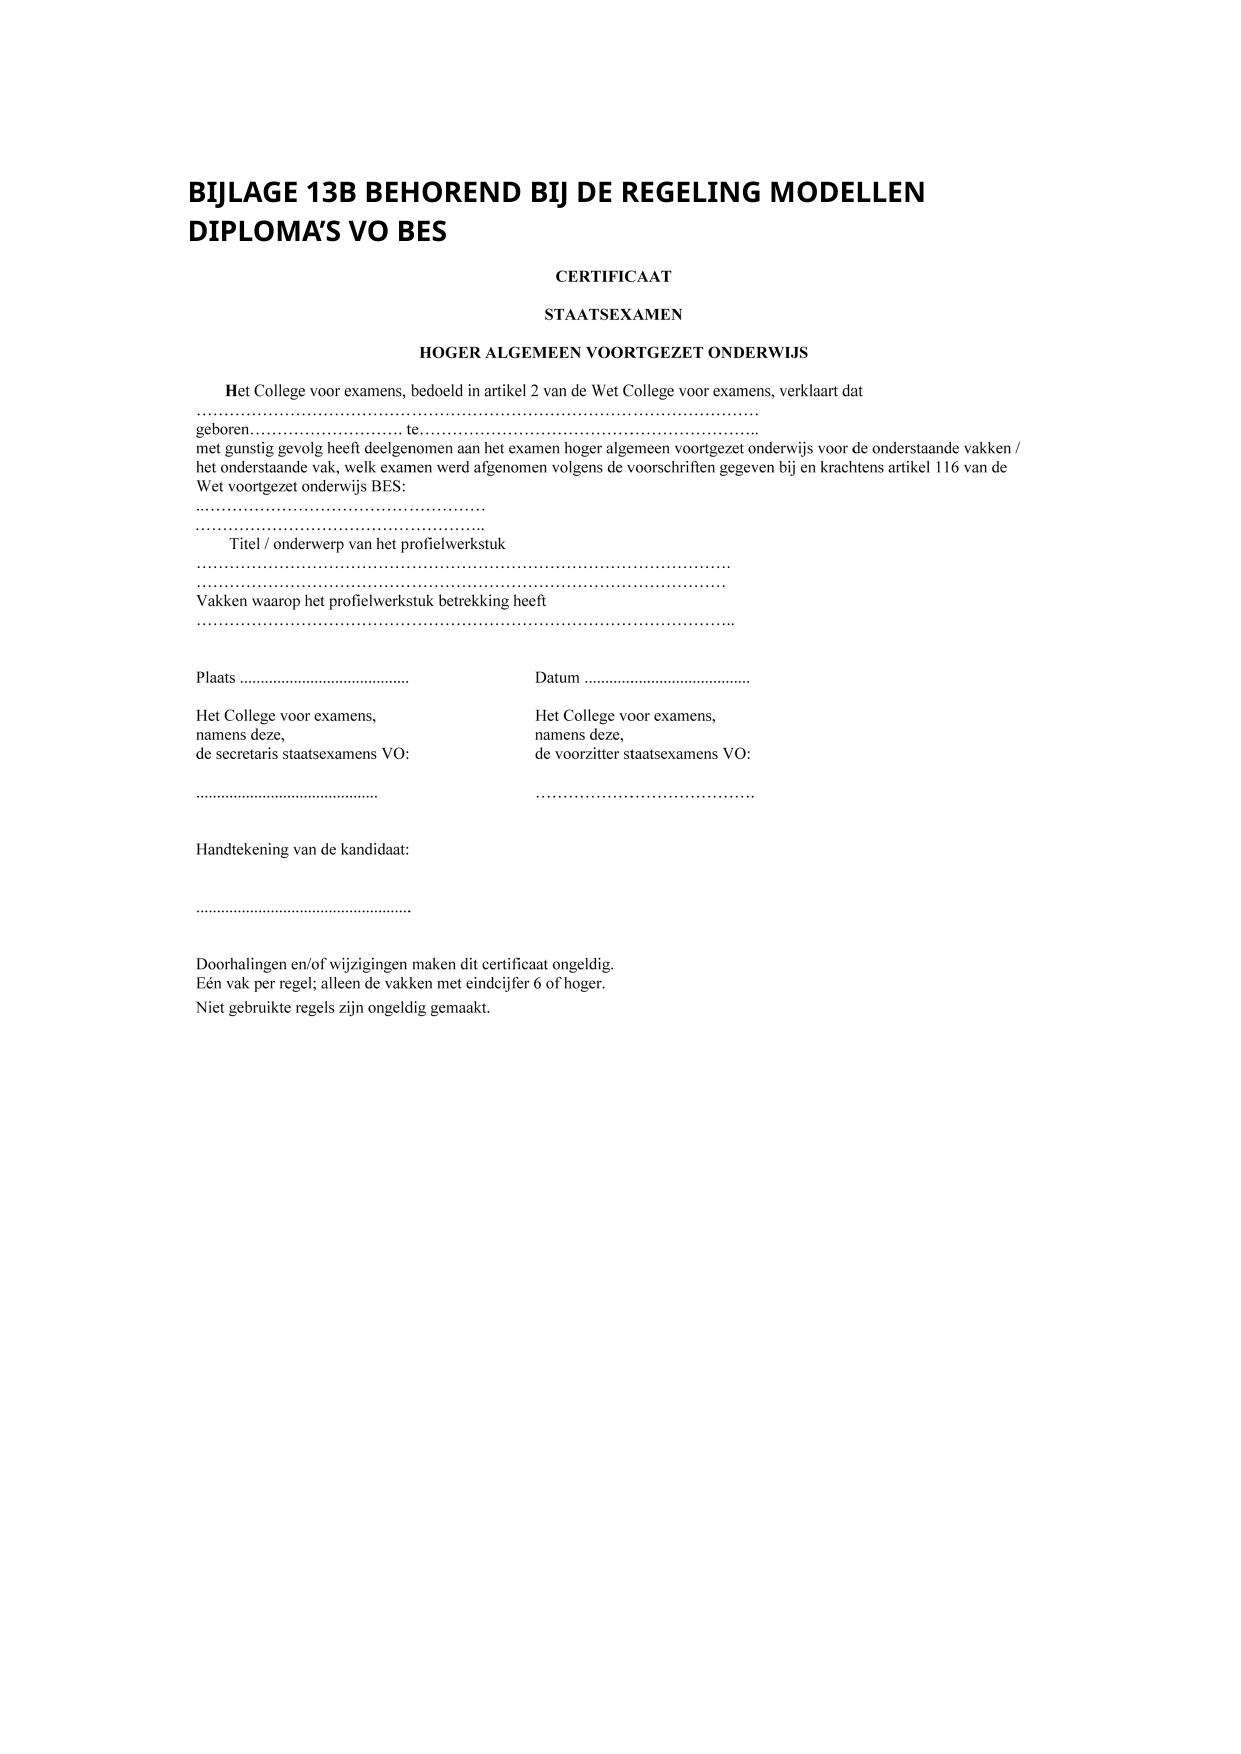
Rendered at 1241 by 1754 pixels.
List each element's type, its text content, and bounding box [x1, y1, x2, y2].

subtitle BIJLAGE 13B BEHOREND BIJ DE REGELING MODELLEN DIPLOMA’S VO BES [187, 172, 1053, 250]
picture [187, 264, 1075, 1023]
